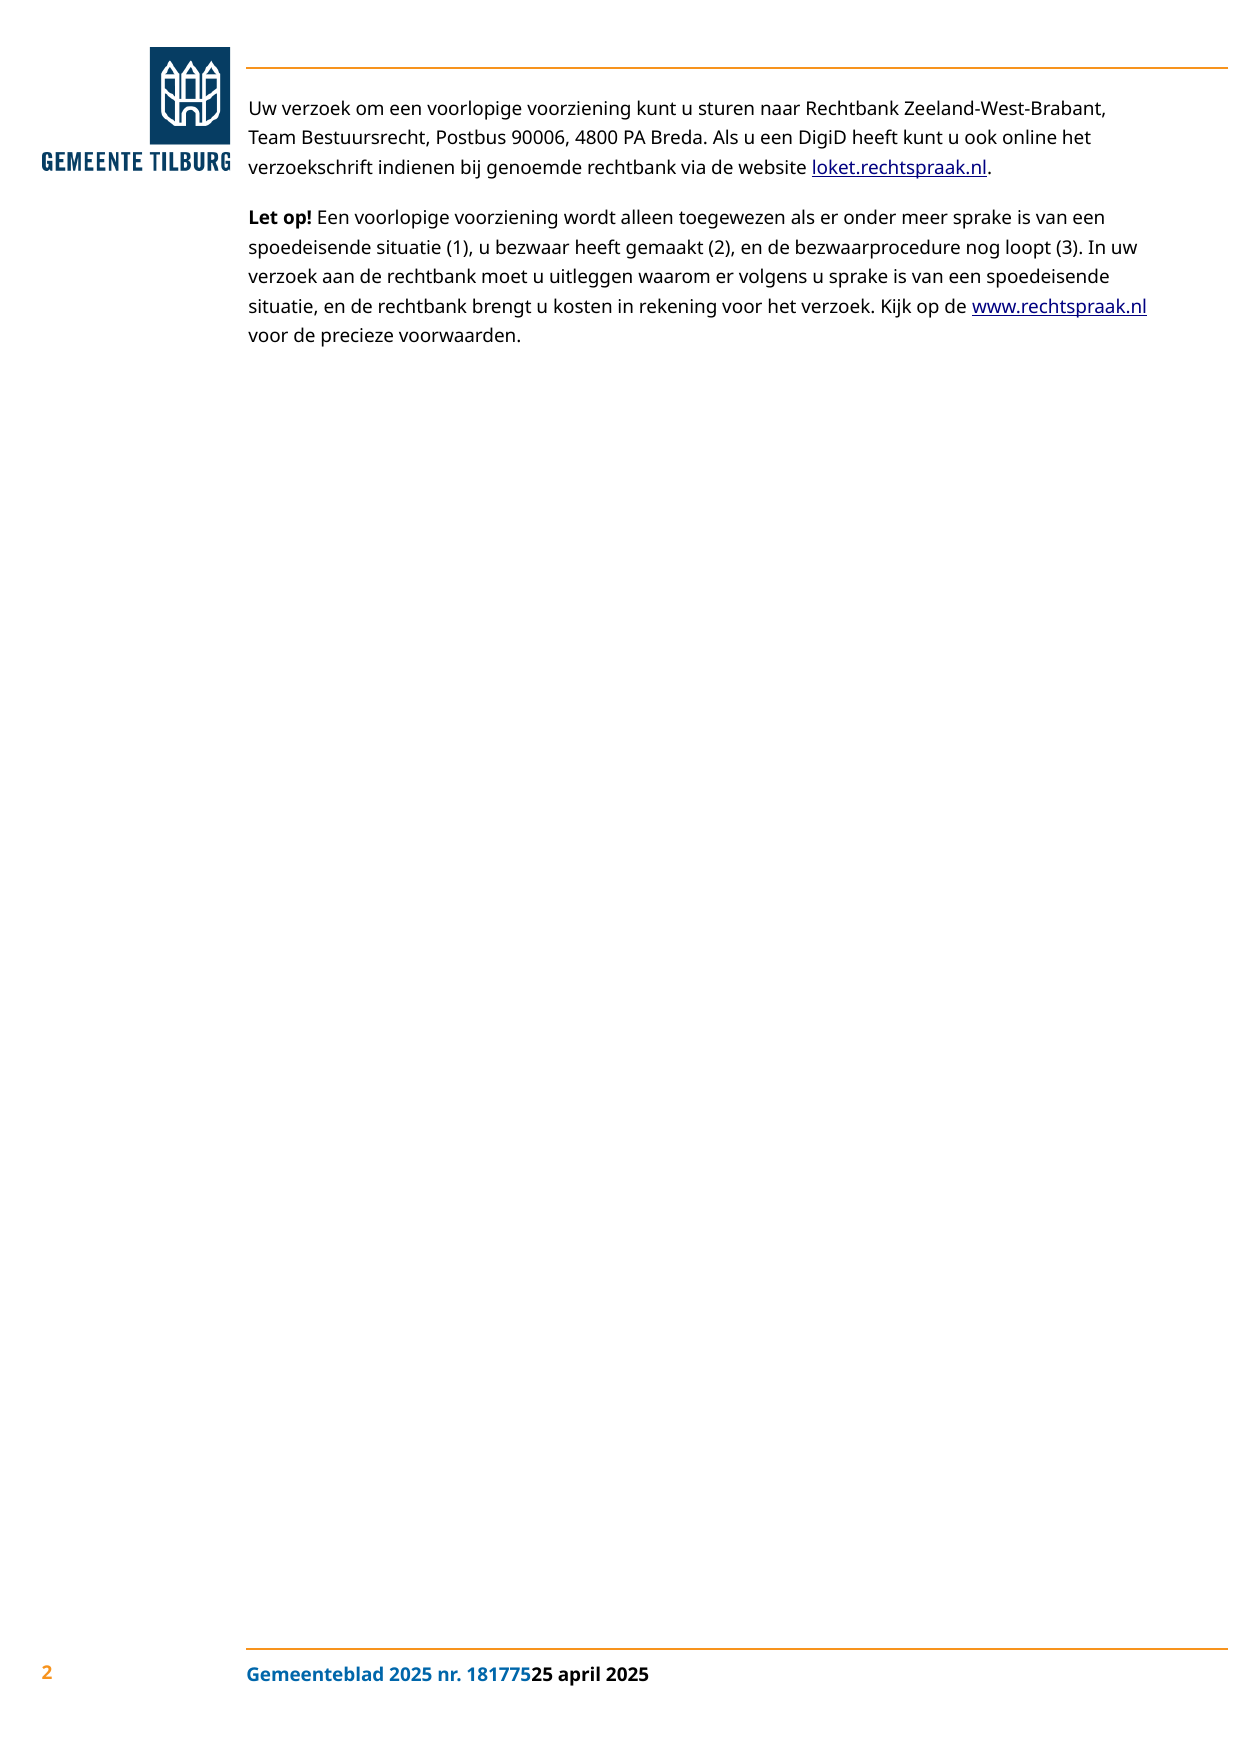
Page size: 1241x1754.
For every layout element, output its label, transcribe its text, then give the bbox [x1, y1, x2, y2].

text Let op! Een voorlopige voorziening wordt alleen toegewezen als er onder meer sprake is van een spoedeisende situatie (1), u bezwaar heeft gemaakt (2), en de bezwaarprocedure nog loopt (3). In uw verzoek aan de rechtbank moet u uitleggen waarom er volgens u sprake is van een spoedeisende situatie, en de rechtbank brengt u kosten in rekening voor het verzoek. Kijk op de www.rechtspraak.nl voor de precieze voorwaarden. [248, 204, 1152, 348]
picture [41, 47, 231, 172]
text Uw verzoek om een voorlopige voorziening kunt u sturen naar Rechtbank Zeeland-West-Brabant, Team Bestuursrecht, Postbus 90006, 4800 PA Breda. Als u een DigiD heeft kunt u ook online het verzoekschrift indienen bij genoemde rechtbank via de website loket.rechtspraak.nl. [248, 95, 1152, 180]
